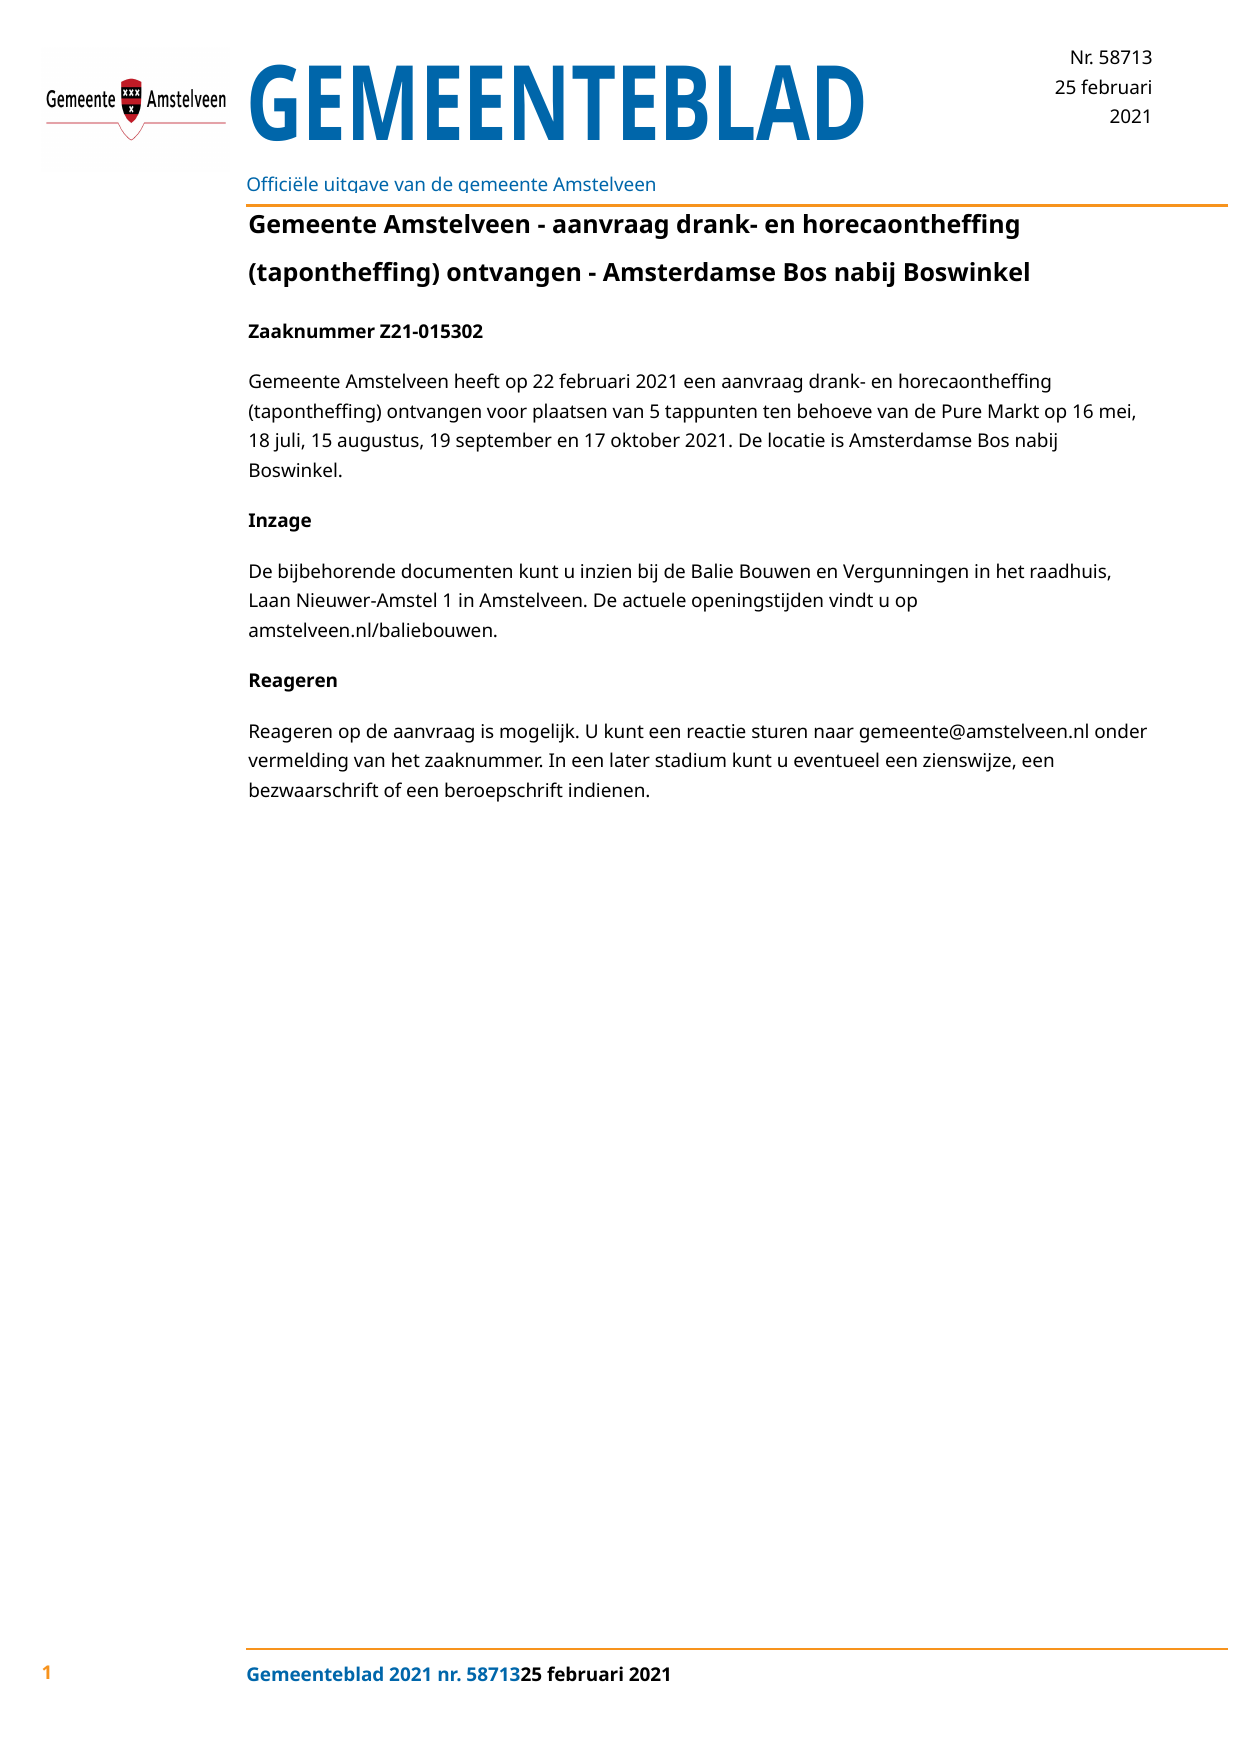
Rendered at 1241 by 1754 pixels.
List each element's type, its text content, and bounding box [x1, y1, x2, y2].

text Gemeente Amstelveen heeft op 22 februari 2021 een aanvraag drank- en horecaontheffing (tapontheffing) ontvangen voor plaatsen van 5 tappunten ten behoeve van de Pure Markt op 16 mei, 18 juli, 15 augustus, 19 september en 17 oktober 2021. De locatie is Amsterdamse Bos nabij Boswinkel. [248, 368, 1152, 483]
text Inzage [248, 507, 1152, 533]
text Gemeente Amstelveen - aanvraag drank- en horecaontheffing (tapontheffing) ontvangen - Amsterdamse Bos nabij Boswinkel [248, 207, 1152, 288]
text Reageren op de aanvraag is mogelijk. U kunt een reactie sturen naar gemeente@amstelveen.nl onder vermelding van het zaaknummer. In een later stadium kunt u eventueel een zienswijze, een bezwaarschrift of een beroepschrift indienen. [248, 718, 1152, 803]
text Zaaknummer Z21-015302 [248, 318, 1152, 344]
text De bijbehorende documenten kunt u inzien bij de Balie Bouwen en Vergunningen in het raadhuis, Laan Nieuwer-Amstel 1 in Amstelveen. De actuele openingstijden vindt u op amstelveen.nl/baliebouwen. [248, 558, 1152, 643]
text Reageren [248, 667, 1152, 693]
picture [41, 47, 231, 172]
